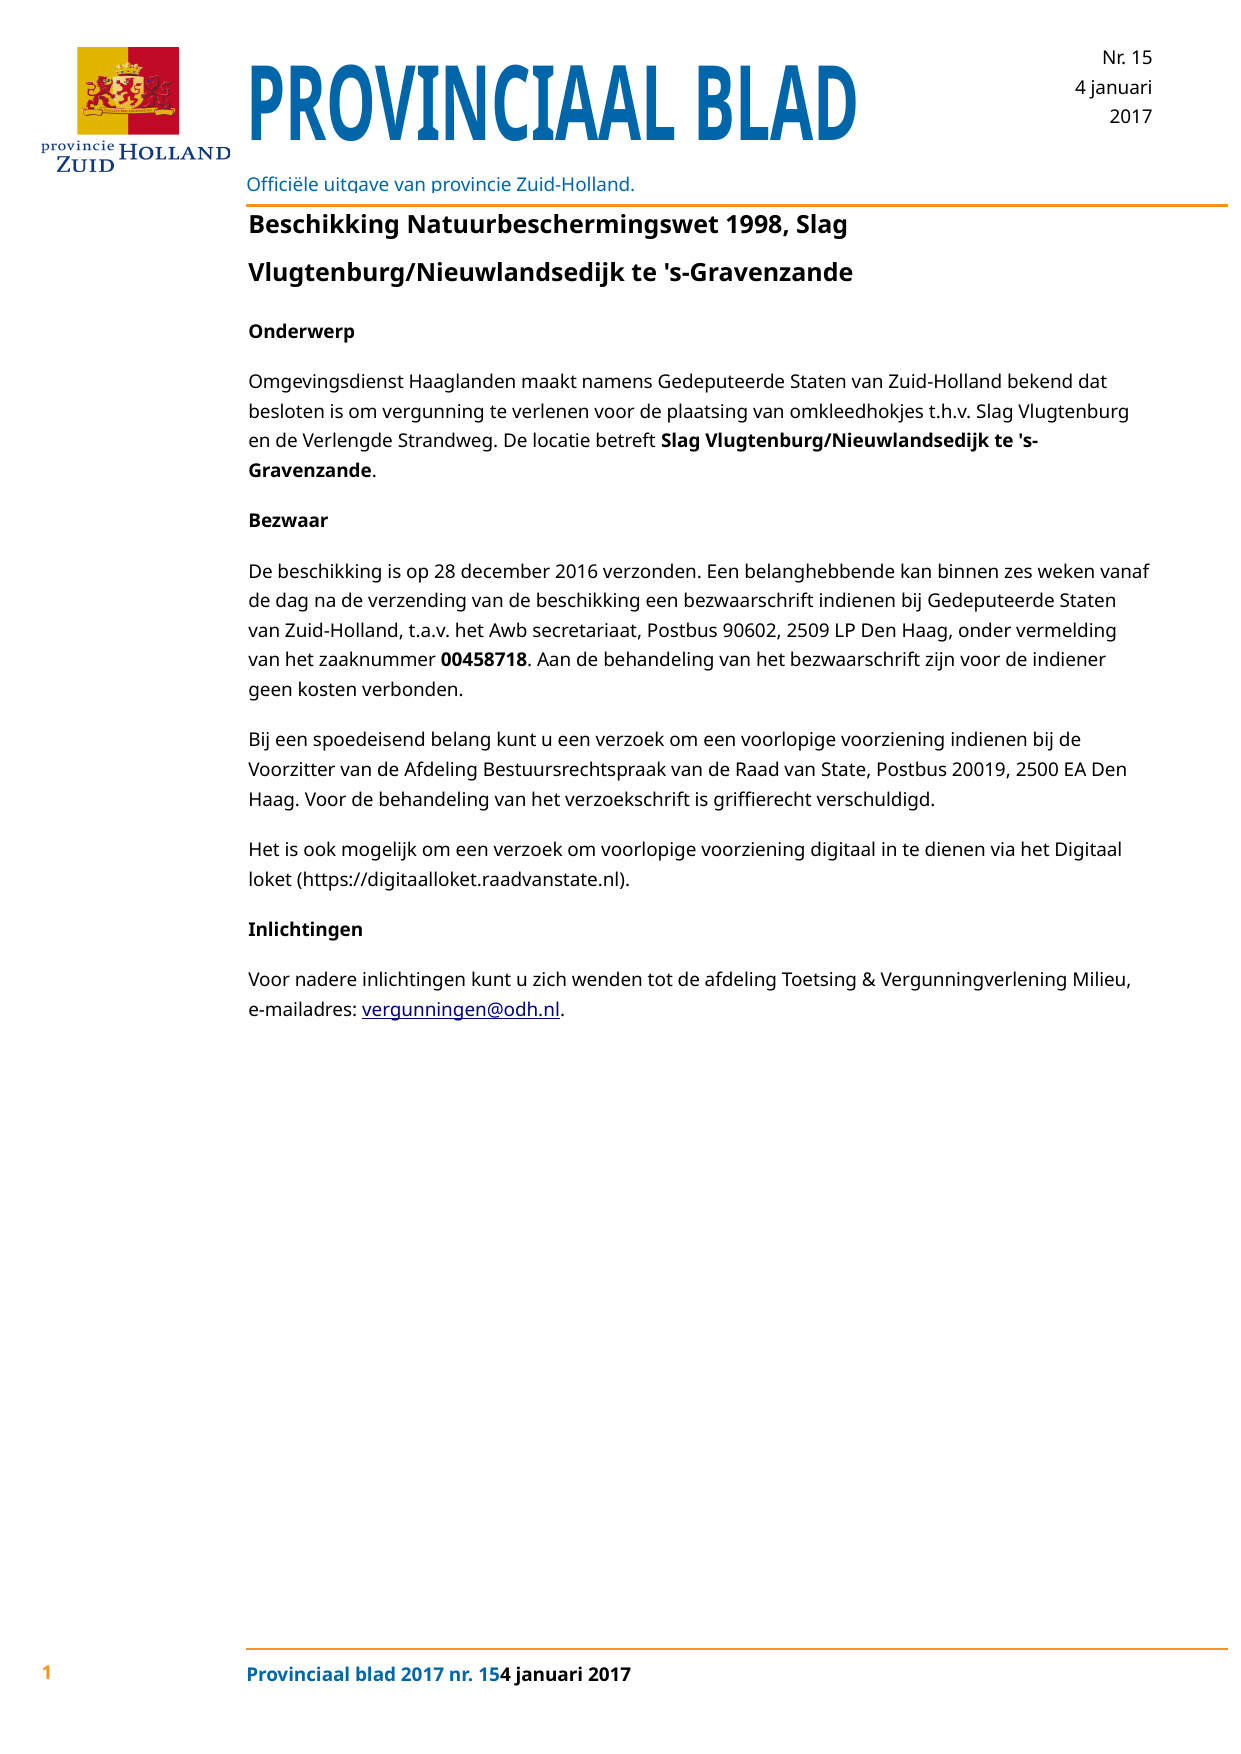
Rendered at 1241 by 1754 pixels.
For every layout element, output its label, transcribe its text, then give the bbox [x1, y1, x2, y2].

picture [41, 47, 231, 172]
text Bezwaar [248, 507, 1152, 533]
text Onderwerp [248, 318, 1152, 344]
text Voor nadere inlichtingen kunt u zich wenden tot de afdeling Toetsing & Vergunningverlening Milieu, e-mailadres: vergunningen@odh.nl. [248, 967, 1152, 1022]
text De beschikking is op 28 december 2016 verzonden. Een belanghebbende kan binnen zes weken vanaf de dag na de verzending van de beschikking een bezwaarschrift indienen bij Gedeputeerde Staten van Zuid-Holland, t.a.v. het Awb secretariaat, Postbus 90602, 2509 LP Den Haag, onder vermelding van het zaaknummer 00458718. Aan de behandeling van het bezwaarschrift zijn voor de indiener geen kosten verbonden. [248, 558, 1152, 702]
text Beschikking Natuurbeschermingswet 1998, Slag Vlugtenburg/Nieuwlandsedijk te 's-Gravenzande [248, 207, 1152, 288]
text Omgevingsdienst Haaglanden maakt namens Gedeputeerde Staten van Zuid-Holland bekend dat besloten is om vergunning te verlenen voor de plaatsing van omkleedhokjes t.h.v. Slag Vlugtenburg en de Verlengde Strandweg. De locatie betreft Slag Vlugtenburg/Nieuwlandsedijk te 's-Gravenzande. [248, 368, 1152, 483]
text Het is ook mogelijk om een verzoek om voorlopige voorziening digitaal in te dienen via het Digitaal loket (https://digitaalloket.raadvanstate.nl). [248, 836, 1152, 892]
text Bij een spoedeisend belang kunt u een verzoek om een voorlopige voorziening indienen bij de Voorzitter van de Afdeling Bestuursrechtspraak van de Raad van State, Postbus 20019, 2500 EA Den Haag. Voor de behandeling van het verzoekschrift is griffierecht verschuldigd. [248, 727, 1152, 812]
text Inlichtingen [248, 916, 1152, 942]
